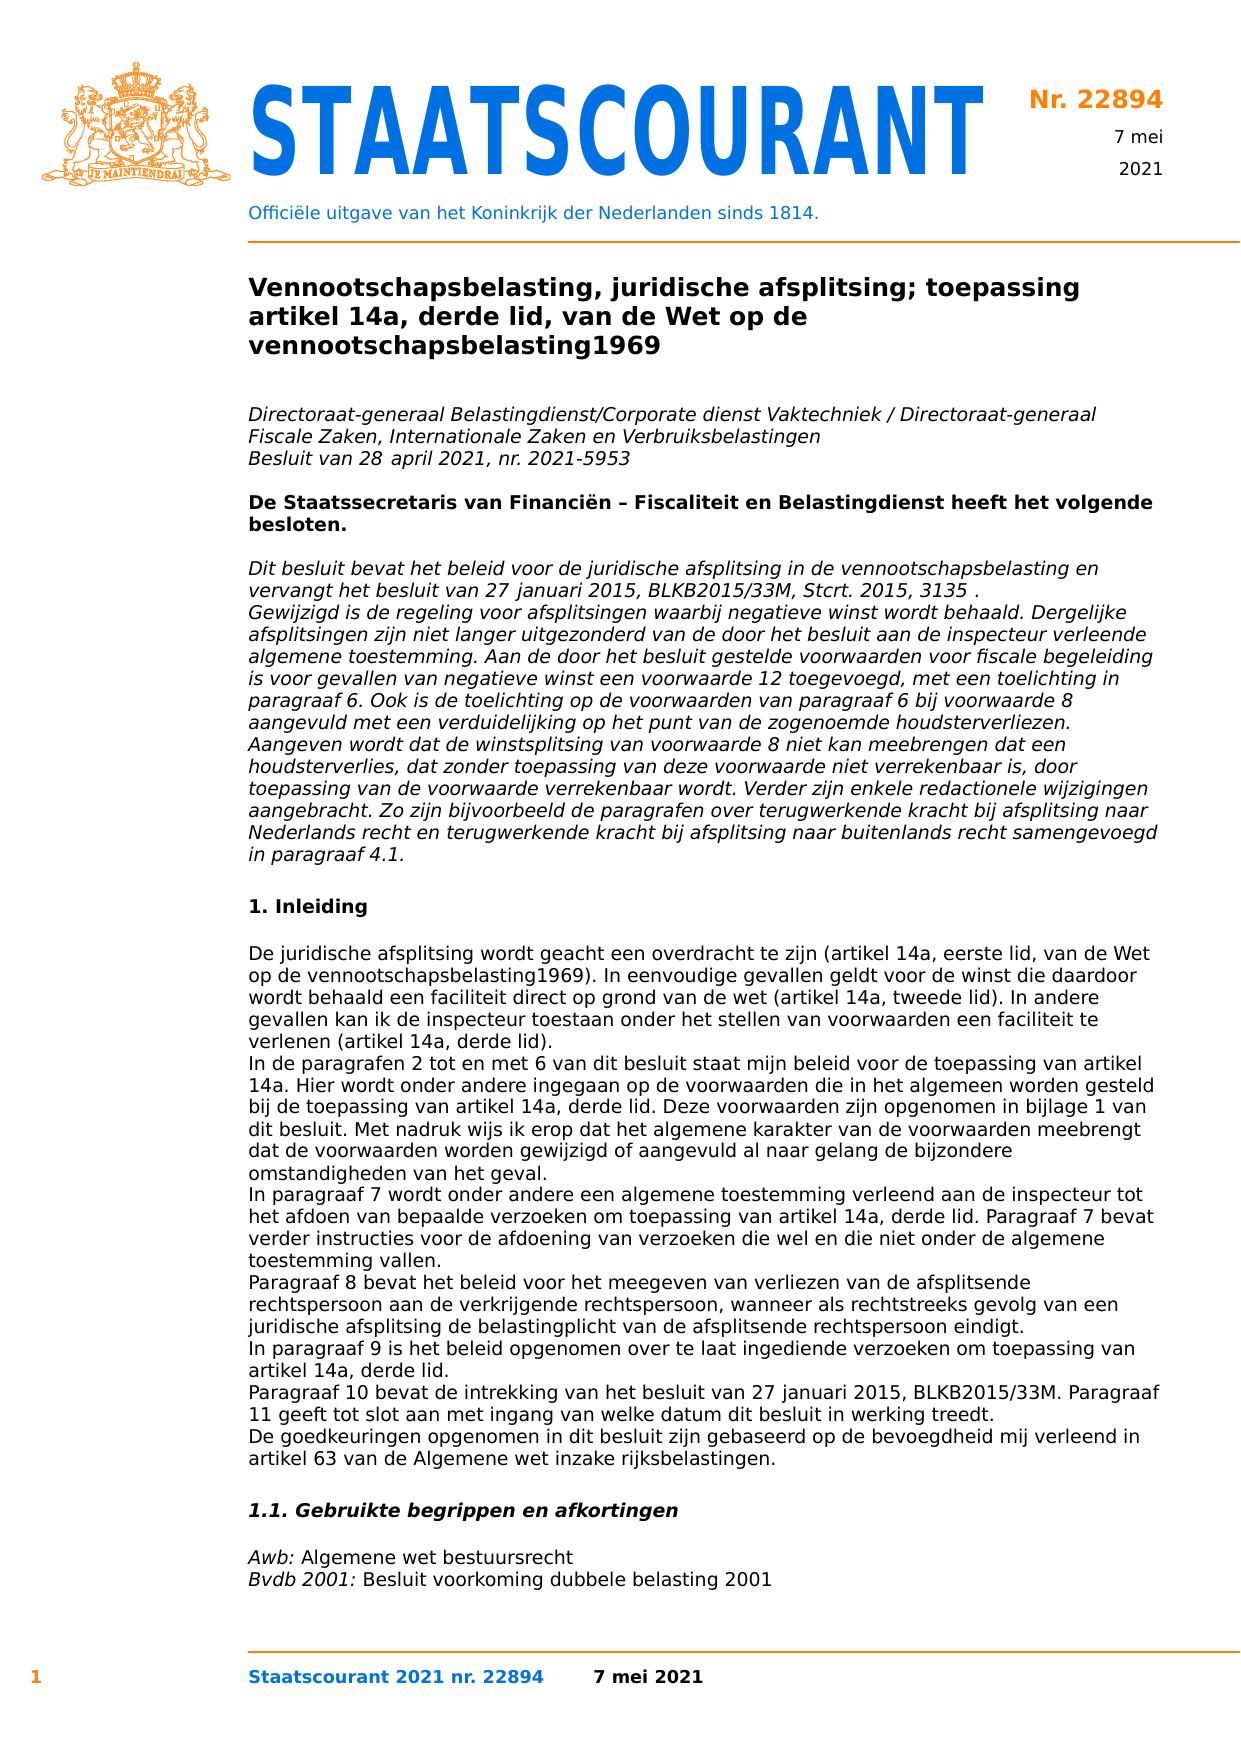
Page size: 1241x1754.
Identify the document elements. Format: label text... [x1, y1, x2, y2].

text Gewijzigd is de regeling voor afsplitsingen waarbij negatieve winst wordt behaald. Dergelijke afsplitsingen zijn niet langer uitgezonderd van de door het besluit aan de inspecteur verleende algemene toestemming. Aan de door het besluit gestelde voorwaarden voor fiscale begeleiding is voor gevallen van negatieve winst een voorwaarde 12 toegevoegd, met een toelichting in paragraaf 6. Ook is de toelichting op de voorwaarden van paragraaf 6 bij voorwaarde 8 aangevuld met een verduidelijking op het punt van de zogenoemde houdsterverliezen. Aangeven wordt dat de winstsplitsing van voorwaarde 8 niet kan meebrengen dat een houdsterverlies, dat zonder toepassing van deze voorwaarde niet verrekenbaar is, door toepassing van de voorwaarde verrekenbaar wordt. Verder zijn enkele redactionele wijzigingen aangebracht. Zo zijn bijvoorbeeld de paragrafen over terugwerkende kracht bij afsplitsing naar Nederlands recht en terugwerkende kracht bij afsplitsing naar buitenlands recht samengevoegd in paragraaf 4.1. [248, 602, 1163, 866]
text De juridische afsplitsing wordt geacht een overdracht te zijn (artikel 14a, eerste lid, van de Wet op de vennootschapsbelasting1969). In eenvoudige gevallen geldt voor de winst die daardoor wordt behaald een faciliteit direct op grond van de wet (artikel 14a, tweede lid). In andere gevallen kan ik de inspecteur toestaan onder het stellen van voorwaarden een faciliteit te verlenen (artikel 14a, derde lid). [248, 943, 1163, 1052]
text In paragraaf 7 wordt onder andere een algemene toestemming verleend aan de inspecteur tot het afdoen van bepaalde verzoeken om toepassing van artikel 14a, derde lid. Paragraaf 7 bevat verder instructies voor de afdoening van verzoeken die wel en die niet onder de algemene toestemming vallen. [248, 1184, 1163, 1272]
picture [41, 62, 231, 186]
subtitle Vennootschapsbelasting, juridische afsplitsing; toepassing artikel 14a, derde lid, van de Wet op de vennootschapsbelasting1969 [248, 273, 1163, 361]
text De goedkeuringen opgenomen in dit besluit zijn gebaseerd op de bevoegdheid mij verleend in artikel 63 van de Algemene wet inzake rijksbelastingen. [248, 1426, 1163, 1470]
text Dit besluit bevat het beleid voor de juridische afsplitsing in de vennootschapsbelasting en vervangt het besluit van 27 januari 2015, BLKB2015/33M, Stcrt. 2015, 3135 . [248, 558, 1163, 602]
subtitle 1.1. Gebruikte begrippen en afkortingen [248, 1500, 1163, 1522]
table_header [25, 62, 248, 241]
table_cell 7 mei [998, 121, 1240, 153]
text Awb: Algemene wet bestuursrecht [248, 1547, 1163, 1569]
table_cell Officiële uitgave van het Koninkrijk der Nederlanden sinds 1814. [248, 203, 1240, 241]
text Paragraaf 10 bevat de intrekking van het besluit van 27 januari 2015, BLKB2015/33M. Paragraaf 11 geeft tot slot aan met ingang van welke datum dit besluit in werking treedt. [248, 1382, 1163, 1426]
subtitle 1. Inleiding [248, 896, 1163, 918]
text Bvdb 2001: Besluit voorkoming dubbele belasting 2001 [248, 1569, 1163, 1591]
text In paragraaf 9 is het beleid opgenomen over te laat ingediende verzoeken om toepassing van artikel 14a, derde lid. [248, 1338, 1163, 1382]
table_header STAATSCOURANT [248, 62, 998, 203]
table_header Nr. 22894 [998, 62, 1240, 121]
text Paragraaf 8 bevat het beleid voor het meegeven van verliezen van de afsplitsende rechtspersoon aan de verkrijgende rechtspersoon, wanneer als rechtstreeks gevolg van een juridische afsplitsing de belastingplicht van de afsplitsende rechtspersoon eindigt. [248, 1272, 1163, 1338]
text De Staatssecretaris van Financiën – Fiscaliteit en Belastingdienst heeft het volgende besloten. [248, 492, 1163, 536]
text In de paragrafen 2 tot en met 6 van dit besluit staat mijn beleid voor de toepassing van artikel 14a. Hier wordt onder andere ingegaan op de voorwaarden die in het algemeen worden gesteld bij de toepassing van artikel 14a, derde lid. Deze voorwaarden zijn opgenomen in bijlage 1 van dit besluit. Met nadruk wijs ik erop dat het algemene karakter van de voorwaarden meebrengt dat de voorwaarden worden gewijzigd of aangevuld al naar gelang de bijzondere omstandigheden van het geval. [248, 1052, 1163, 1184]
table_cell 2021 [998, 153, 1240, 203]
text Directoraat-generaal Belastingdienst/Corporate dienst Vaktechniek / Directoraat-generaal Fiscale Zaken, Internationale Zaken en Verbruiksbelastingen [248, 404, 1163, 448]
text Besluit van 28 april 2021, nr. 2021-5953 [248, 448, 1163, 470]
